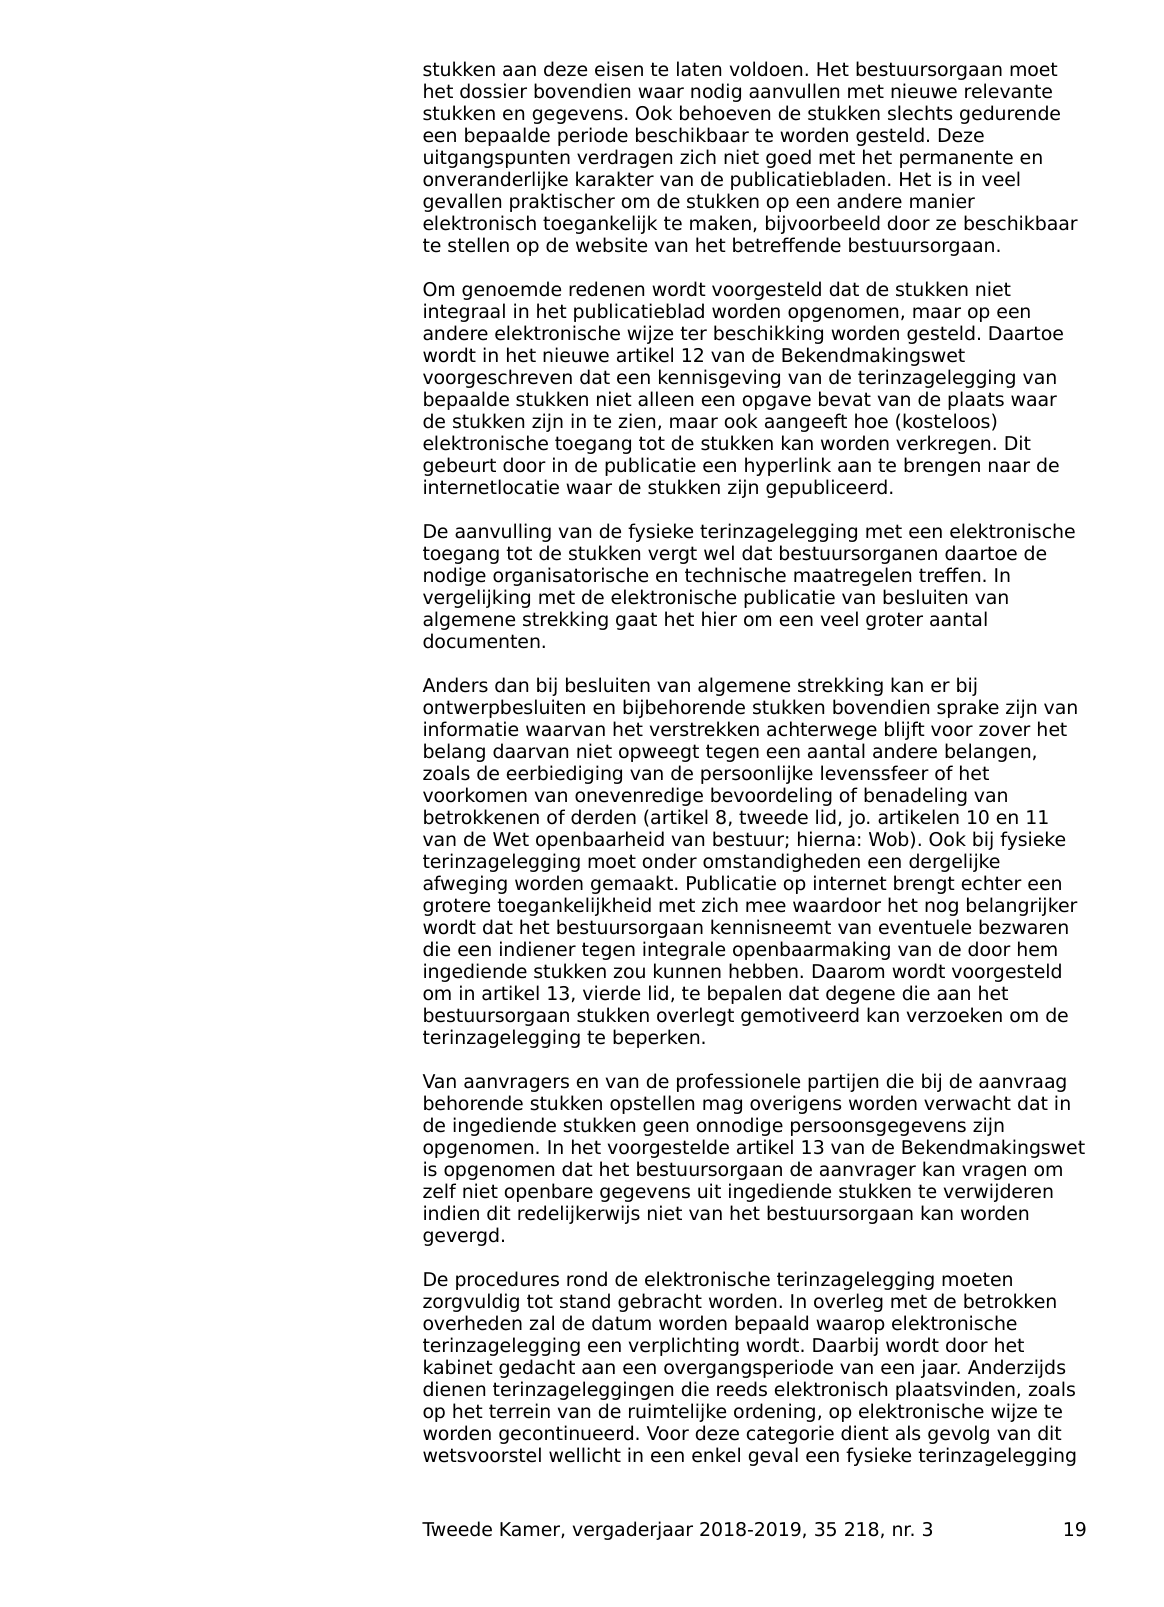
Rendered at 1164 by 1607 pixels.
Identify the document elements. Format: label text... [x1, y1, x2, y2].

text Van aanvragers en van de professionele partijen die bij de aanvraag behorende stukken opstellen mag overigens worden verwacht dat in de ingediende stukken geen onnodige persoonsgegevens zijn opgenomen. In het voorgestelde artikel 13 van de Bekendmakingswet is opgenomen dat het bestuursorgaan de aanvrager kan vragen om zelf niet openbare gegevens uit ingediende stukken te verwijderen indien dit redelijkerwijs niet van het bestuursorgaan kan worden gevergd. [422, 1071, 1087, 1247]
text Anders dan bij besluiten van algemene strekking kan er bij ontwerpbesluiten en bijbehorende stukken bovendien sprake zijn van informatie waarvan het verstrekken achterwege blijft voor zover het belang daarvan niet opweegt tegen een aantal andere belangen, zoals de eerbiediging van de persoonlijke levenssfeer of het voorkomen van onevenredige bevoordeling of benadeling van betrokkenen of derden (artikel 8, tweede lid, jo. artikelen 10 en 11 van de Wet openbaarheid van bestuur; hierna: Wob). Ook bij fysieke terinzagelegging moet onder omstandigheden een dergelijke afweging worden gemaakt. Publicatie op internet brengt echter een grotere toegankelijkheid met zich mee waardoor het nog belangrijker wordt dat het bestuursorgaan kennisneemt van eventuele bezwaren die een indiener tegen integrale openbaarmaking van de door hem ingediende stukken zou kunnen hebben. Daarom wordt voorgesteld om in artikel 13, vierde lid, te bepalen dat degene die aan het bestuursorgaan stukken overlegt gemotiveerd kan verzoeken om de terinzagelegging te beperken. [422, 675, 1087, 1049]
text Om genoemde redenen wordt voorgesteld dat de stukken niet integraal in het publicatieblad worden opgenomen, maar op een andere elektronische wijze ter beschikking worden gesteld. Daartoe wordt in het nieuwe artikel 12 van de Bekendmakingswet voorgeschreven dat een kennisgeving van de terinzagelegging van bepaalde stukken niet alleen een opgave bevat van de plaats waar de stukken zijn in te zien, maar ook aangeeft hoe (kosteloos) elektronische toegang tot de stukken kan worden verkregen. Dit gebeurt door in de publicatie een hyperlink aan te brengen naar de internetlocatie waar de stukken zijn gepubliceerd. [422, 279, 1087, 499]
text De procedures rond de elektronische terinzagelegging moeten zorgvuldig tot stand gebracht worden. In overleg met de betrokken overheden zal de datum worden bepaald waarop elektronische terinzagelegging een verplichting wordt. Daarbij wordt door het kabinet gedacht aan een overgangsperiode van een jaar. Anderzijds dienen terinzageleggingen die reeds elektronisch plaatsvinden, zoals op het terrein van de ruimtelijke ordening, op elektronische wijze te worden gecontinueerd. Voor deze categorie dient als gevolg van dit wetsvoorstel wellicht in een enkel geval een fysieke terinzagelegging [422, 1269, 1087, 1467]
text stukken aan deze eisen te laten voldoen. Het bestuursorgaan moet het dossier bovendien waar nodig aanvullen met nieuwe relevante stukken en gegevens. Ook behoeven de stukken slechts gedurende een bepaalde periode beschikbaar te worden gesteld. Deze uitgangspunten verdragen zich niet goed met het permanente en onveranderlijke karakter van de publicatiebladen. Het is in veel gevallen praktischer om de stukken op een andere manier elektronisch toegankelijk te maken, bijvoorbeeld door ze beschikbaar te stellen op de website van het betreffende bestuursorgaan. [422, 59, 1087, 257]
text De aanvulling van de fysieke terinzagelegging met een elektronische toegang tot de stukken vergt wel dat bestuursorganen daartoe de nodige organisatorische en technische maatregelen treffen. In vergelijking met de elektronische publicatie van besluiten van algemene strekking gaat het hier om een veel groter aantal documenten. [422, 521, 1087, 653]
